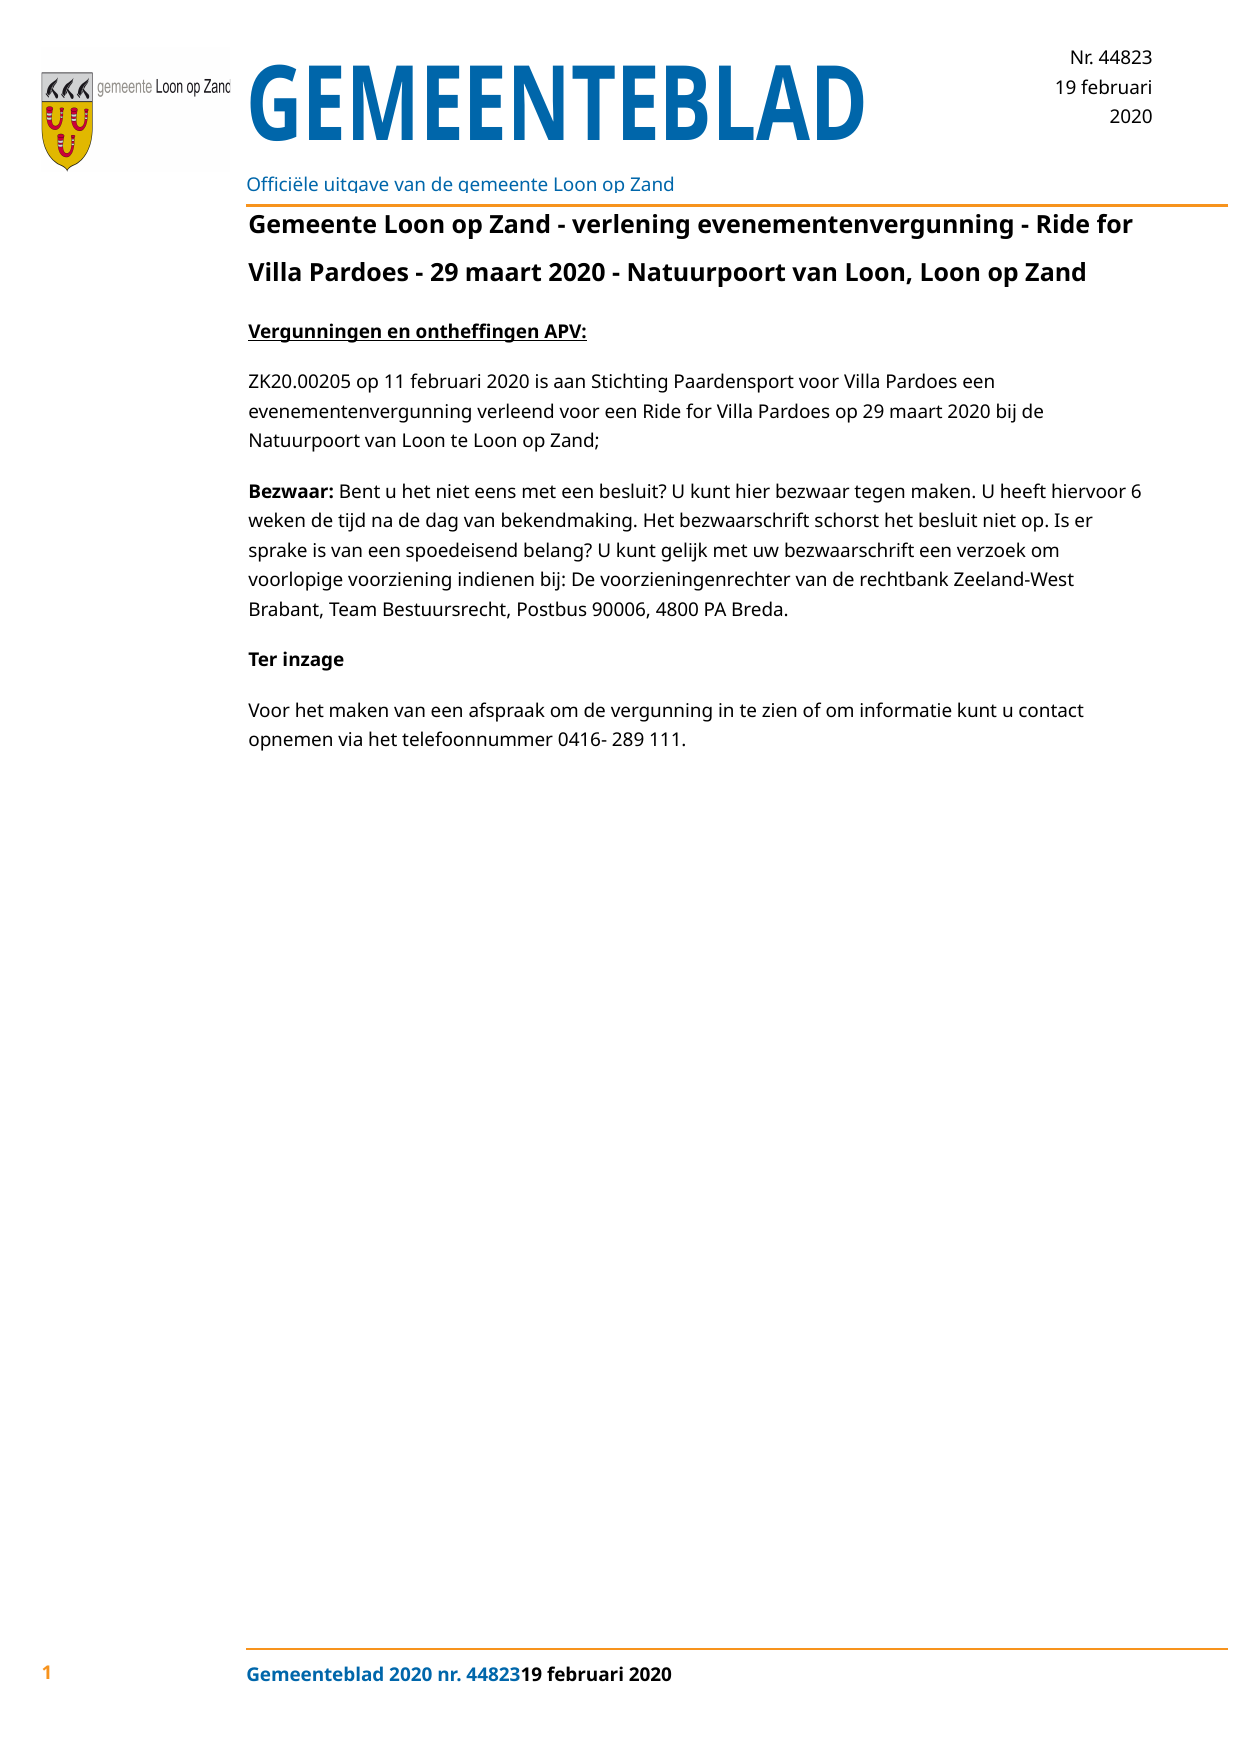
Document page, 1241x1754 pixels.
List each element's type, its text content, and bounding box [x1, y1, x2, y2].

text Ter inzage [248, 647, 1152, 672]
picture [41, 47, 231, 172]
text ZK20.00205 op 11 februari 2020 is aan Stichting Paardensport voor Villa Pardoes een evenementenvergunning verleend voor een Ride for Villa Pardoes op 29 maart 2020 bij de Natuurpoort van Loon te Loon op Zand; [248, 368, 1152, 453]
text Bezwaar: Bent u het niet eens met een besluit? U kunt hier bezwaar tegen maken. U heeft hiervoor 6 weken de tijd na de dag van bekendmaking. Het bezwaarschrift schorst het besluit niet op. Is er sprake is van een spoedeisend belang? U kunt gelijk met uw bezwaarschrift een verzoek om voorlopige voorziening indienen bij: De voorzieningenrechter van de rechtbank Zeeland-West Brabant, Team Bestuursrecht, Postbus 90006, 4800 PA Breda. [248, 478, 1152, 622]
text Gemeente Loon op Zand - verlening evenementenvergunning - Ride for Villa Pardoes - 29 maart 2020 - Natuurpoort van Loon, Loon op Zand [248, 207, 1152, 288]
text Vergunningen en ontheffingen APV: [248, 318, 1152, 344]
text Voor het maken van een afspraak om de vergunning in te zien of om informatie kunt u contact opnemen via het telefoonnummer 0416- 289 111. [248, 697, 1152, 752]
